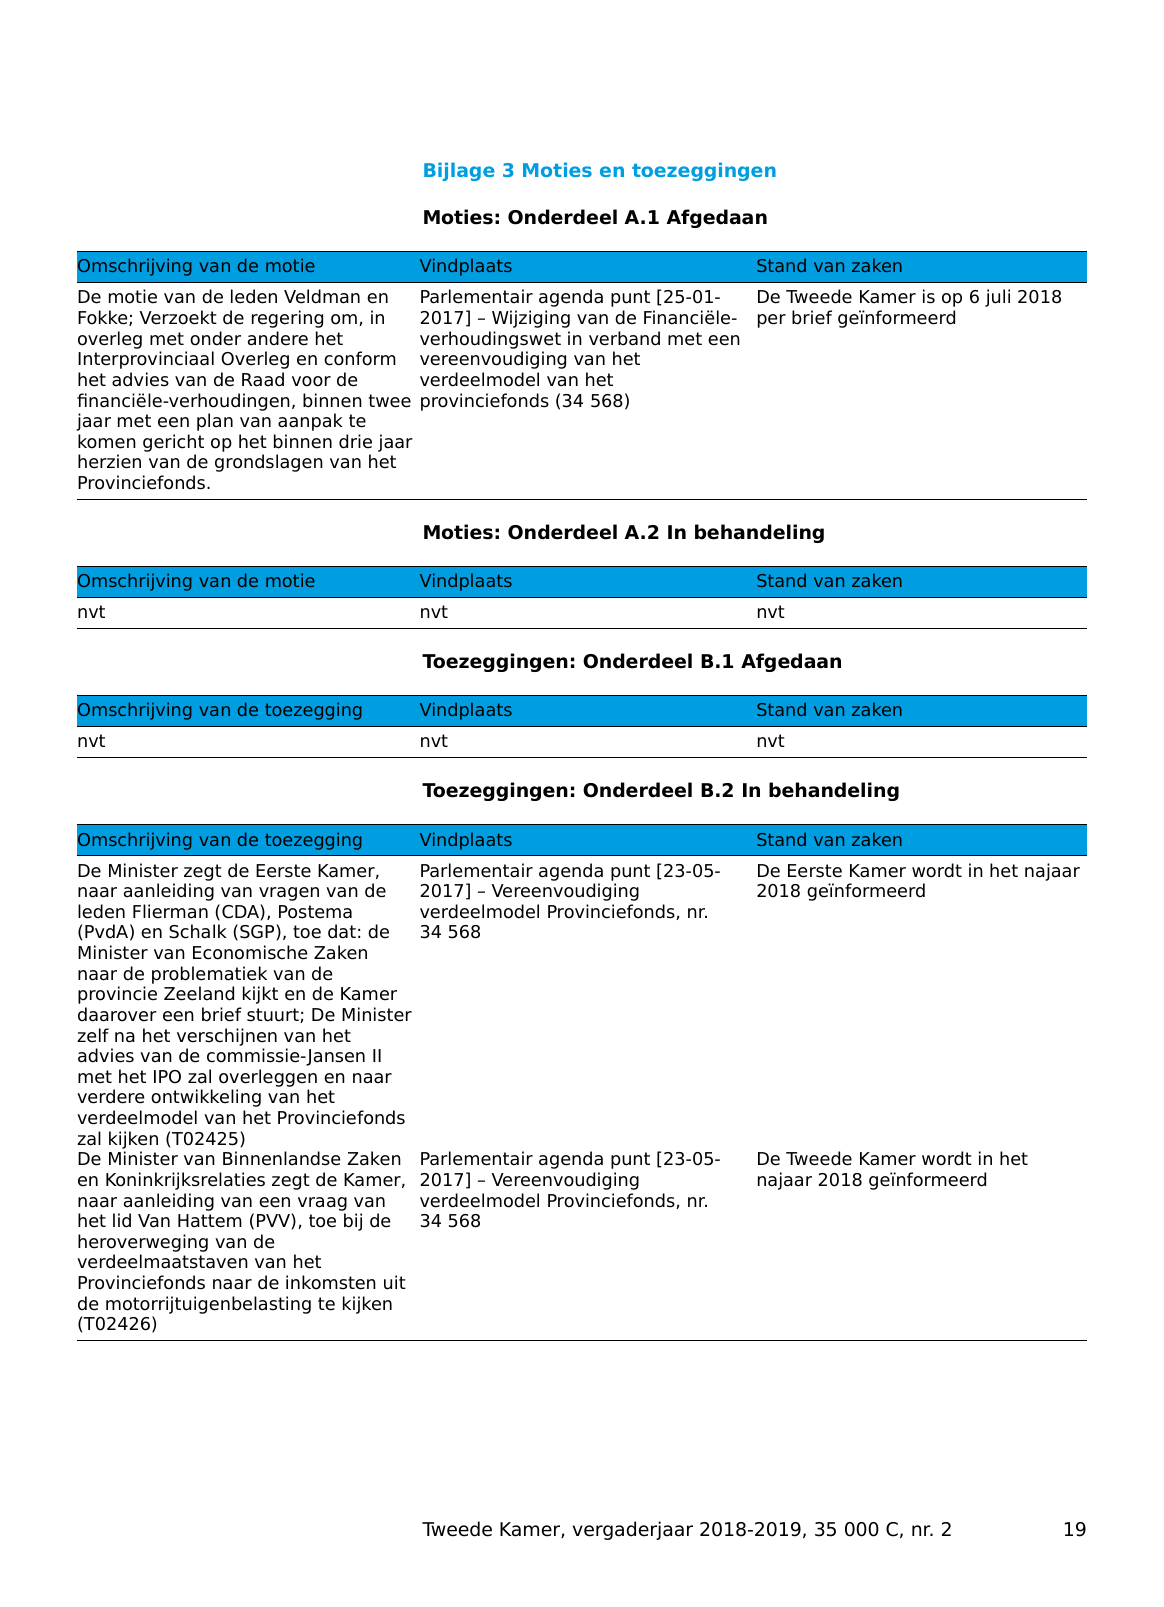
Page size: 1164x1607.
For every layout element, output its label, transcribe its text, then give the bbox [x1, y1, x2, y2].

table_header Vindplaats [413, 567, 750, 597]
table_header Stand van zaken [750, 567, 1087, 597]
table_cell nvt [413, 727, 750, 757]
table_header Omschrijving van de toezegging [77, 696, 413, 726]
subtitle Moties: Onderdeel A.2 In behandeling [422, 522, 1087, 544]
table_header Omschrijving van de motie [77, 567, 413, 597]
table_cell Parlementair agenda punt [23-05-2017] – Vereenvoudiging verdeelmodel Provinciefonds, nr. 34 568 [413, 856, 750, 1149]
subtitle Moties: Onderdeel A.1 Afgedaan [422, 207, 1087, 229]
table_cell nvt [413, 598, 750, 628]
table_header Omschrijving van de toezegging [77, 825, 413, 855]
subtitle Toezeggingen: Onderdeel B.1 Afgedaan [422, 651, 1087, 673]
table_cell Parlementair agenda punt [23-05-2017] – Vereenvoudiging verdeelmodel Provinciefonds, nr. 34 568 [413, 1149, 750, 1340]
table_header Vindplaats [413, 252, 750, 282]
table_cell De Tweede Kamer wordt in het najaar 2018 geïnformeerd [750, 1149, 1087, 1340]
table_cell nvt [77, 598, 413, 628]
table_header Stand van zaken [750, 696, 1087, 726]
table_header Vindplaats [413, 825, 750, 855]
table_cell nvt [750, 598, 1087, 628]
table_cell De Minister van Binnenlandse Zaken en Koninkrijksrelaties zegt de Kamer, naar aanleiding van een vraag van het lid Van Hattem (PVV), toe bij de heroverweging van de verdeelmaatstaven van het Provinciefonds naar de inkomsten uit de motorrijtuigenbelasting te kijken (T02426) [77, 1149, 413, 1340]
table_cell nvt [750, 727, 1087, 757]
table_cell Parlementair agenda punt [25-01-2017] – Wijziging van de Financiële-verhoudingswet in verband met een vereenvoudiging van het verdeelmodel van het provinciefonds (34 568) [413, 283, 750, 498]
table_header Vindplaats [413, 696, 750, 726]
subtitle Bijlage 3 Moties en toezeggingen [422, 160, 1087, 182]
table_header Stand van zaken [750, 825, 1087, 855]
table_header Omschrijving van de motie [77, 252, 413, 282]
table_cell De Tweede Kamer is op 6 juli 2018 per brief geïnformeerd [750, 283, 1087, 498]
table_cell De Eerste Kamer wordt in het najaar 2018 geïnformeerd [750, 856, 1087, 1149]
table_cell De motie van de leden Veldman en Fokke; Verzoekt de regering om, in overleg met onder andere het Interprovinciaal Overleg en conform het advies van de Raad voor de financiële-verhoudingen, binnen twee jaar met een plan van aanpak te komen gericht op het binnen drie jaar herzien van de grondslagen van het Provinciefonds. [77, 283, 413, 498]
table_cell De Minister zegt de Eerste Kamer, naar aanleiding van vragen van de leden Flierman (CDA), Postema (PvdA) en Schalk (SGP), toe dat: de Minister van Economische Zaken naar de problematiek van de provincie Zeeland kijkt en de Kamer daarover een brief stuurt; De Minister zelf na het verschijnen van het advies van de commissie-Jansen II met het IPO zal overleggen en naar verdere ontwikkeling van het verdeelmodel van het Provinciefonds zal kijken (T02425) [77, 856, 413, 1149]
table_header Stand van zaken [750, 252, 1087, 282]
table_cell nvt [77, 727, 413, 757]
subtitle Toezeggingen: Onderdeel B.2 In behandeling [422, 780, 1087, 802]
